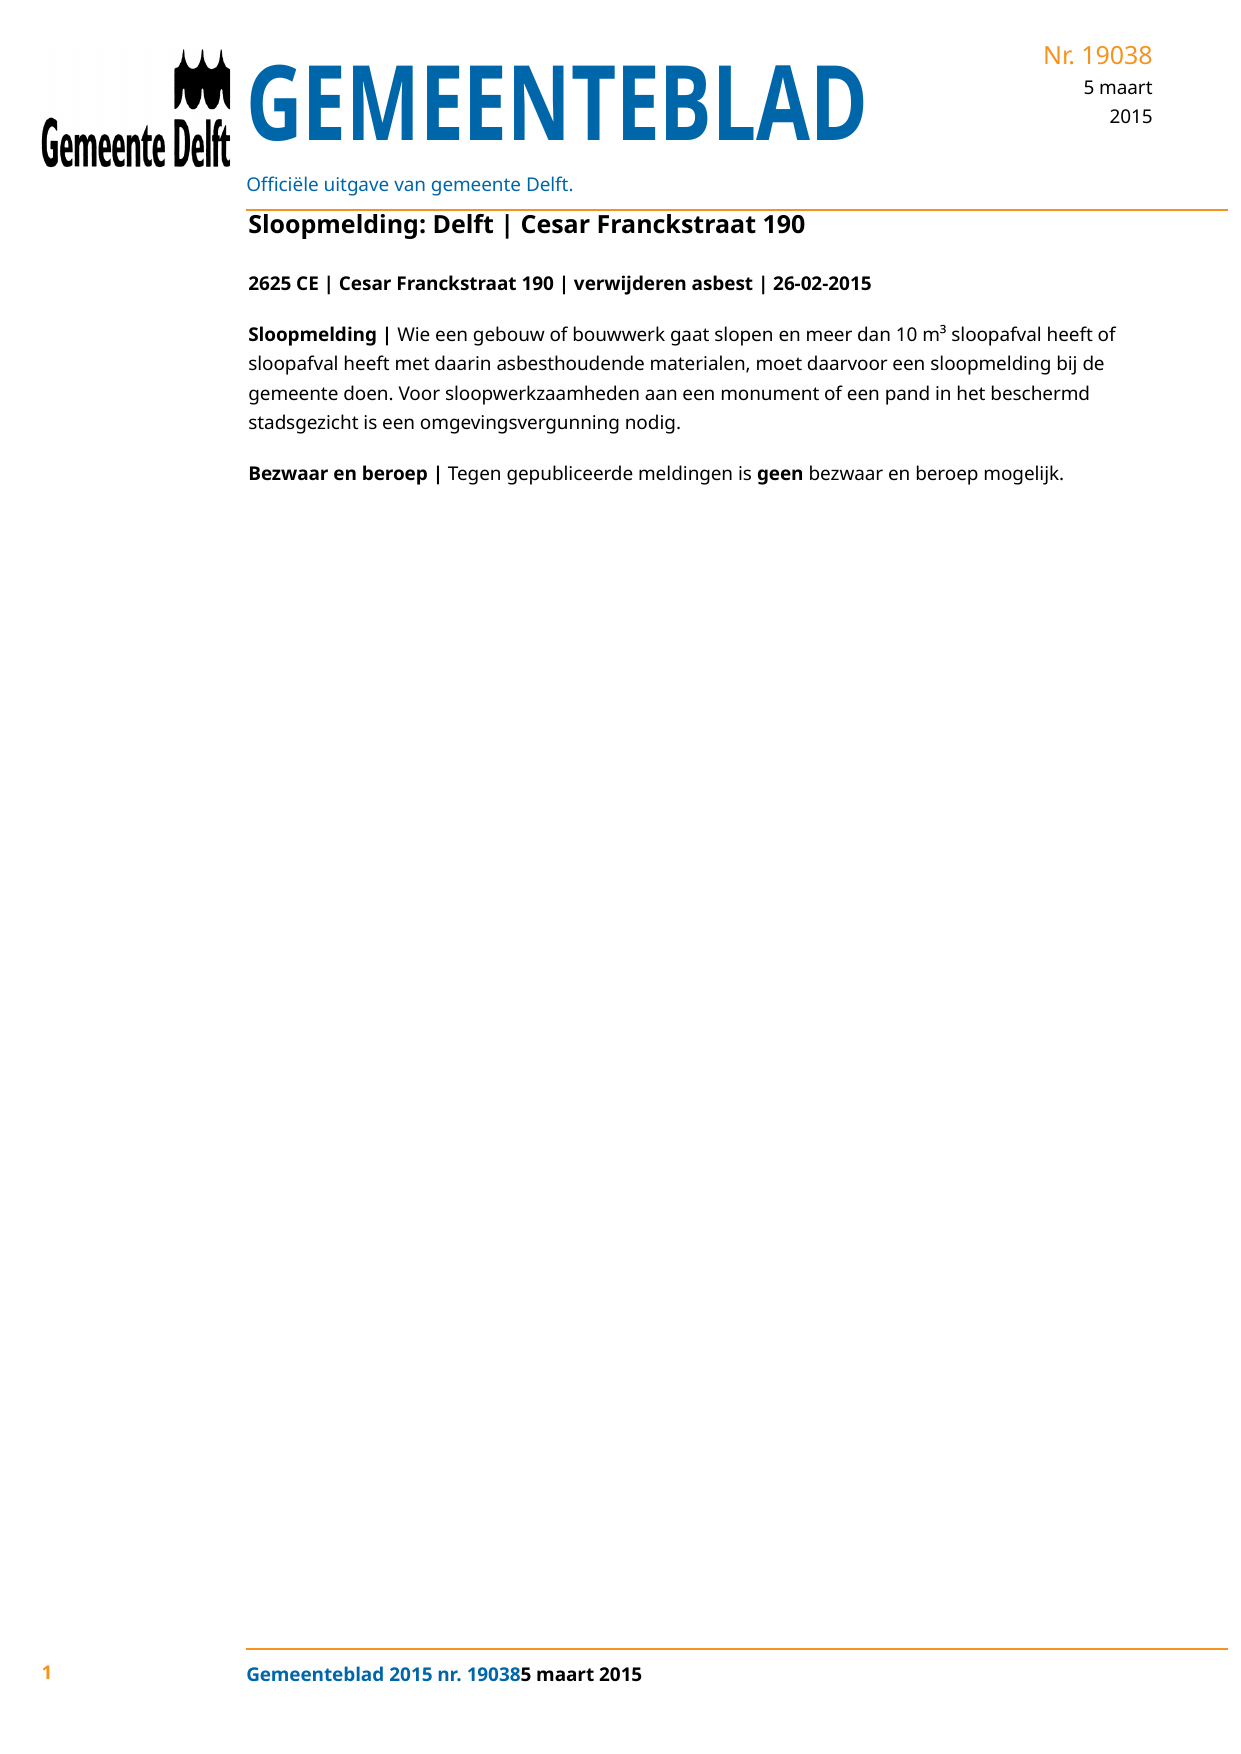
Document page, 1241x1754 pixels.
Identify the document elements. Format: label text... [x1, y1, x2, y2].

picture [41, 47, 231, 172]
text Sloopmelding: Delft | Cesar Franckstraat 190 [248, 211, 1152, 241]
text Bezwaar en beroep | Tegen gepubliceerde meldingen is geen bezwaar en beroep mogelijk. [248, 460, 1152, 486]
text 2625 CE | Cesar Franckstraat 190 | verwijderen asbest | 26-02-2015 [248, 270, 1152, 296]
text Sloopmelding | Wie een gebouw of bouwwerk gaat slopen en meer dan 10 m³ sloopafval heeft of sloopafval heeft met daarin asbesthoudende materialen, moet daarvoor een sloopmelding bij de gemeente doen. Voor sloopwerkzaamheden aan een monument of een pand in het beschermd stadsgezicht is een omgevingsvergunning nodig. [248, 321, 1152, 435]
